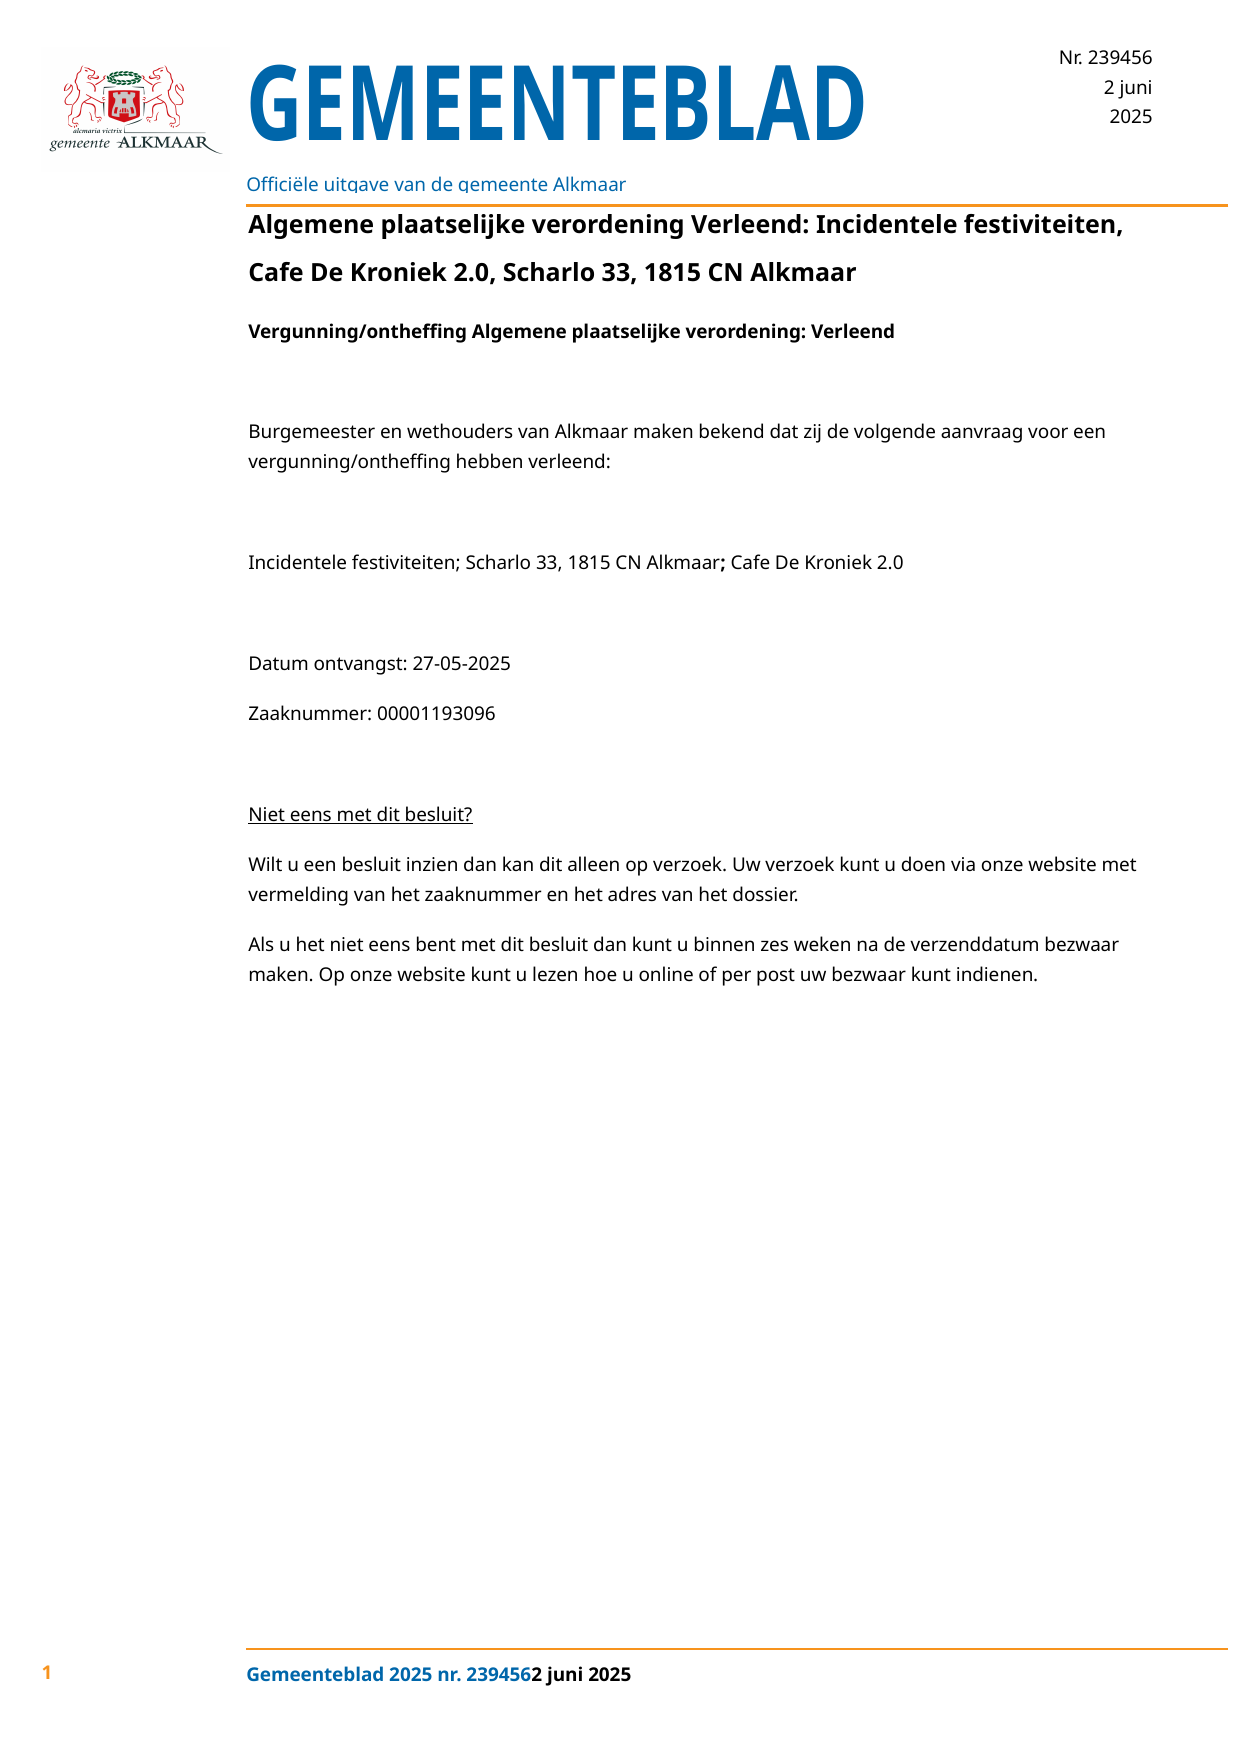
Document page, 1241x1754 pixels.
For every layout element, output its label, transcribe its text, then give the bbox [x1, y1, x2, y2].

text Wilt u een besluit inzien dan kan dit alleen op verzoek. Uw verzoek kunt u doen via onze website met vermelding van het zaaknummer en het adres van het dossier. [248, 852, 1152, 907]
text Vergunning/ontheffing Algemene plaatselijke verordening: Verleend [248, 318, 1152, 344]
text Algemene plaatselijke verordening Verleend: Incidentele festiviteiten, Cafe De Kroniek 2.0, Scharlo 33, 1815 CN Alkmaar [248, 207, 1152, 288]
text Zaaknummer: 00001193096 [248, 700, 1152, 726]
text Als u het niet eens bent met dit besluit dan kunt u binnen zes weken na de verzenddatum bezwaar maken. Op onze website kunt u lezen hoe u online of per post uw bezwaar kunt indienen. [248, 932, 1152, 987]
text Incidentele festiviteiten; Scharlo 33, 1815 CN Alkmaar; Cafe De Kroniek 2.0 [248, 549, 1152, 575]
text Burgemeester en wethouders van Alkmaar maken bekend dat zij de volgende aanvraag voor een vergunning/ontheffing hebben verleend: [248, 419, 1152, 474]
text Datum ontvangst: 27-05-2025 [248, 650, 1152, 676]
picture [41, 47, 231, 172]
text Niet eens met dit besluit? [248, 801, 1152, 827]
